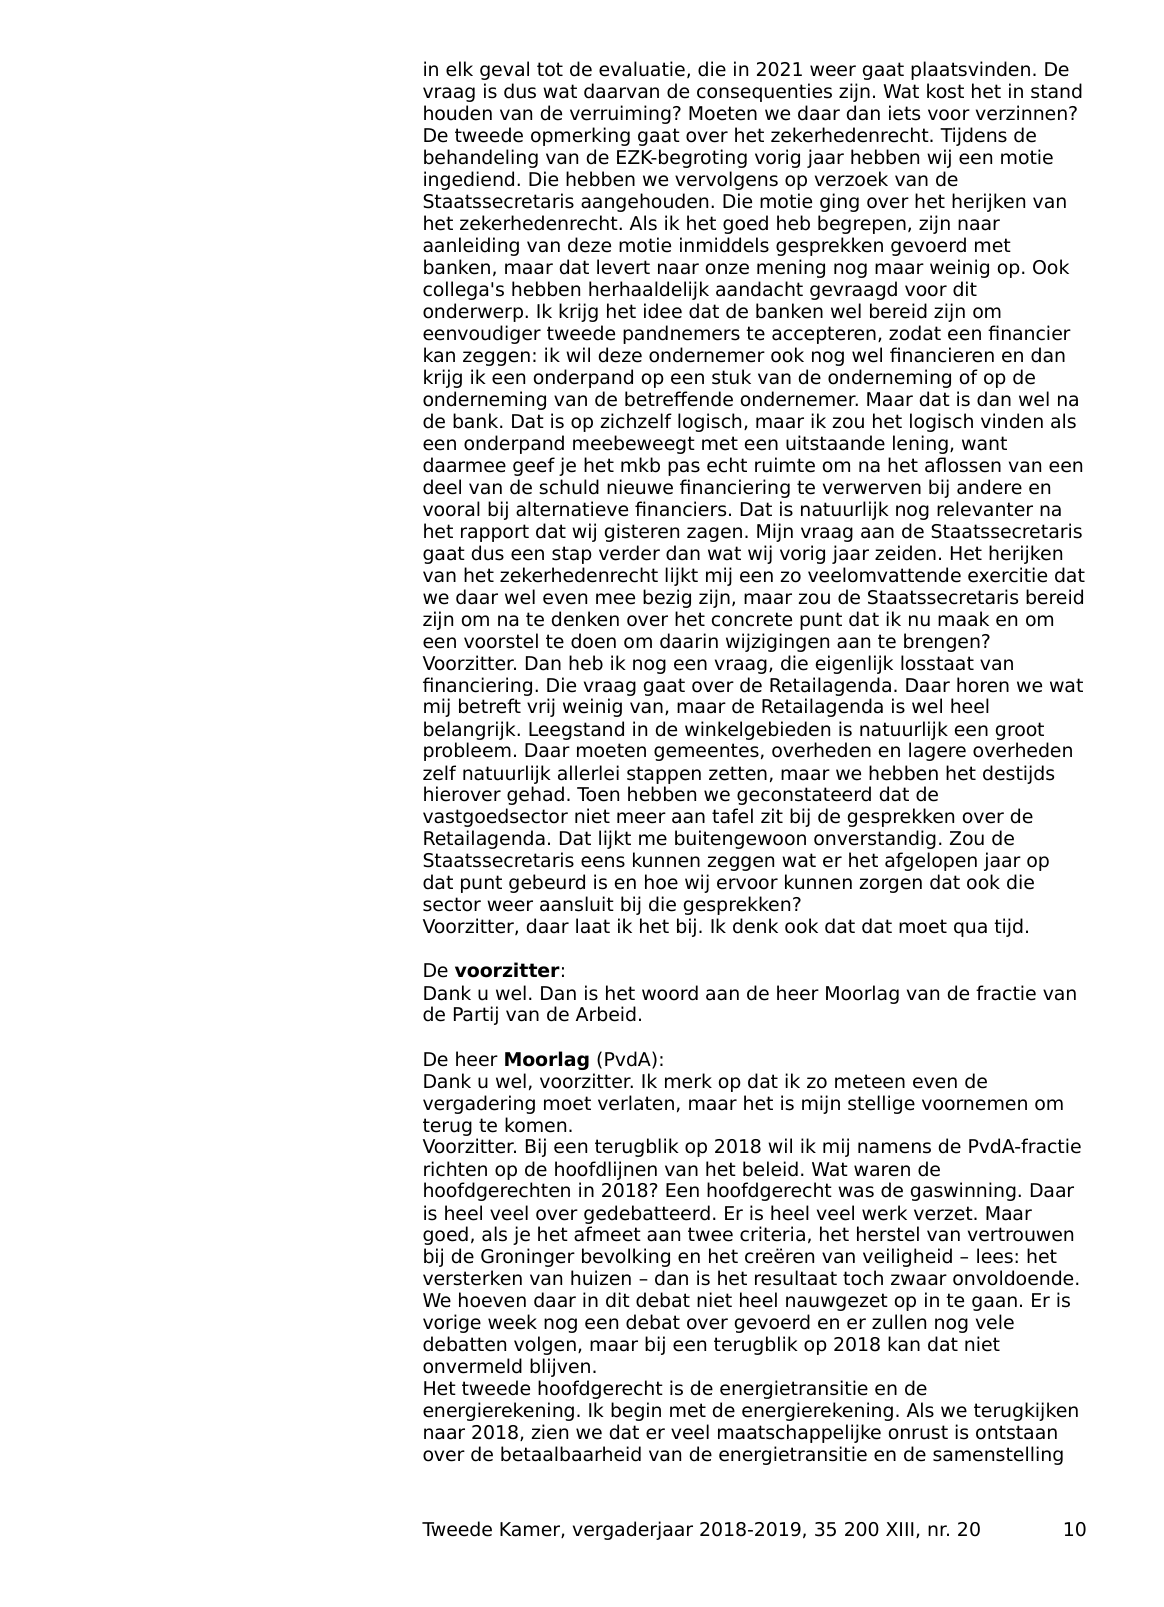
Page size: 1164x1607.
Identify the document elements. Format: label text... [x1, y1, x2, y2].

text in elk geval tot de evaluatie, die in 2021 weer gaat plaatsvinden. De vraag is dus wat daarvan de consequenties zijn. Wat kost het in stand houden van de verruiming? Moeten we daar dan iets voor verzinnen? [422, 59, 1087, 125]
text Het tweede hoofdgerecht is de energietransitie en de energierekening. Ik begin met de energierekening. Als we terugkijken naar 2018, zien we dat er veel maatschappelijke onrust is ontstaan over de betaalbaarheid van de energietransitie en de samenstelling [422, 1378, 1087, 1466]
text Voorzitter. Bij een terugblik op 2018 wil ik mij namens de PvdA-fractie richten op de hoofdlijnen van het beleid. Wat waren de hoofdgerechten in 2018? Een hoofdgerecht was de gaswinning. Daar is heel veel over gedebatteerd. Er is heel veel werk verzet. Maar goed, als je het afmeet aan twee criteria, het herstel van vertrouwen bij de Groninger bevolking en het creëren van veiligheid – lees: het versterken van huizen – dan is het resultaat toch zwaar onvoldoende. We hoeven daar in dit debat niet heel nauwgezet op in te gaan. Er is vorige week nog een debat over gevoerd en er zullen nog vele debatten volgen, maar bij een terugblik op 2018 kan dat niet onvermeld blijven. [422, 1136, 1087, 1378]
text Dank u wel, voorzitter. Ik merk op dat ik zo meteen even de vergadering moet verlaten, maar het is mijn stellige voornemen om terug te komen. [422, 1071, 1087, 1136]
text De voorzitter: [422, 960, 1087, 982]
text Dank u wel. Dan is het woord aan de heer Moorlag van de fractie van de Partij van de Arbeid. [422, 982, 1087, 1026]
text De heer Moorlag (PvdA): [422, 1048, 1087, 1071]
text Voorzitter, daar laat ik het bij. Ik denk ook dat dat moet qua tijd. [422, 916, 1087, 938]
text De tweede opmerking gaat over het zekerhedenrecht. Tijdens de behandeling van de EZK-begroting vorig jaar hebben wij een motie ingediend. Die hebben we vervolgens op verzoek van de Staatssecretaris aangehouden. Die motie ging over het herijken van het zekerhedenrecht. Als ik het goed heb begrepen, zijn naar aanleiding van deze motie inmiddels gesprekken gevoerd met banken, maar dat levert naar onze mening nog maar weinig op. Ook collega's hebben herhaaldelijk aandacht gevraagd voor dit onderwerp. Ik krijg het idee dat de banken wel bereid zijn om eenvoudiger tweede pandnemers te accepteren, zodat een financier kan zeggen: ik wil deze ondernemer ook nog wel financieren en dan krijg ik een onderpand op een stuk van de onderneming of op de onderneming van de betreffende ondernemer. Maar dat is dan wel na de bank. Dat is op zichzelf logisch, maar ik zou het logisch vinden als een onderpand meebeweegt met een uitstaande lening, want daarmee geef je het mkb pas echt ruimte om na het aflossen van een deel van de schuld nieuwe financiering te verwerven bij andere en vooral bij alternatieve financiers. Dat is natuurlijk nog relevanter na het rapport dat wij gisteren zagen. Mijn vraag aan de Staatssecretaris gaat dus een stap verder dan wat wij vorig jaar zeiden. Het herijken van het zekerhedenrecht lijkt mij een zo veelomvattende exercitie dat we daar wel even mee bezig zijn, maar zou de Staatssecretaris bereid zijn om na te denken over het concrete punt dat ik nu maak en om een voorstel te doen om daarin wijzigingen aan te brengen? [422, 125, 1087, 652]
text Voorzitter. Dan heb ik nog een vraag, die eigenlijk losstaat van financiering. Die vraag gaat over de Retailagenda. Daar horen we wat mij betreft vrij weinig van, maar de Retailagenda is wel heel belangrijk. Leegstand in de winkelgebieden is natuurlijk een groot probleem. Daar moeten gemeentes, overheden en lagere overheden zelf natuurlijk allerlei stappen zetten, maar we hebben het destijds hierover gehad. Toen hebben we geconstateerd dat de vastgoedsector niet meer aan tafel zit bij de gesprekken over de Retailagenda. Dat lijkt me buitengewoon onverstandig. Zou de Staatssecretaris eens kunnen zeggen wat er het afgelopen jaar op dat punt gebeurd is en hoe wij ervoor kunnen zorgen dat ook die sector weer aansluit bij die gesprekken? [422, 652, 1087, 916]
